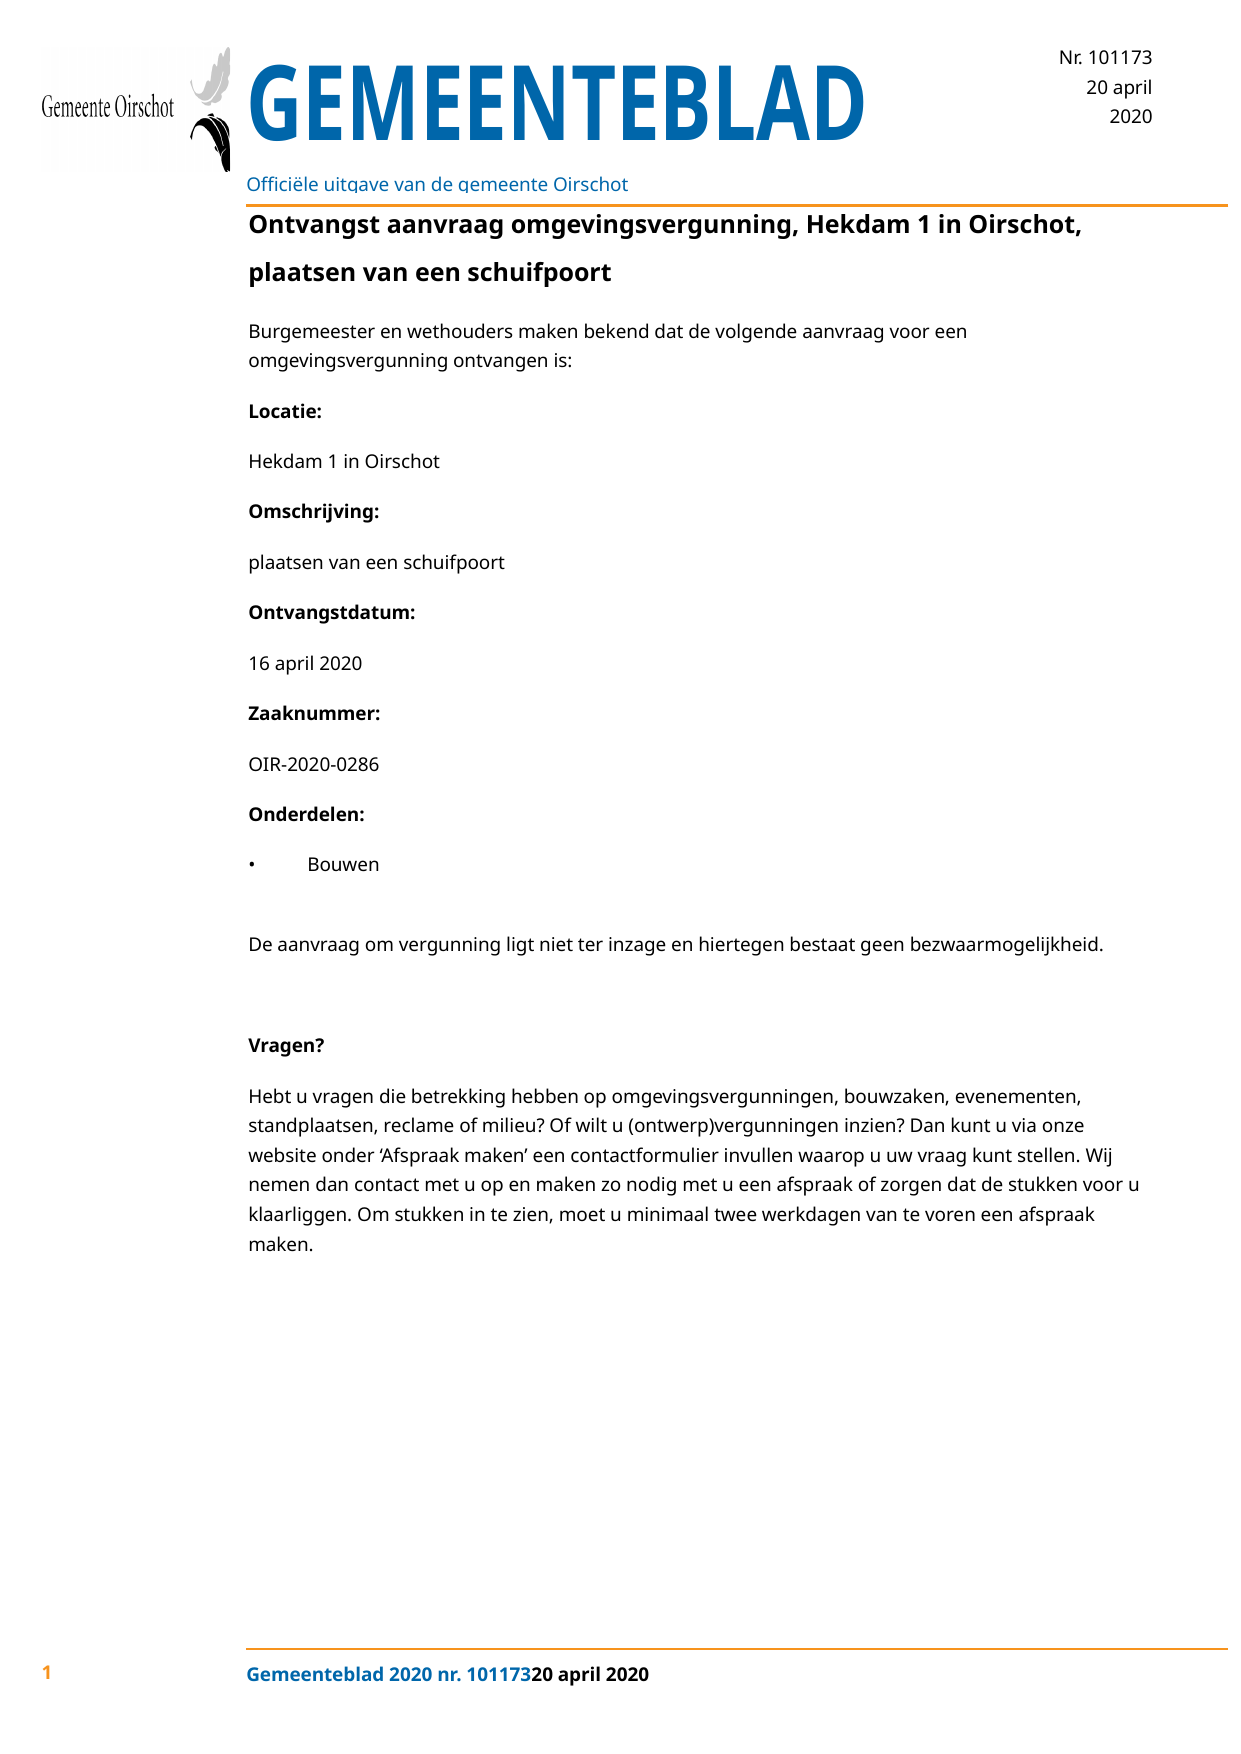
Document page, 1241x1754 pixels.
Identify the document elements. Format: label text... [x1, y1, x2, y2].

text OIR-2020-0286 [248, 751, 1152, 777]
text Hebt u vragen die betrekking hebben op omgevingsvergunningen, bouwzaken, evenementen, standplaatsen, reclame of milieu? Of wilt u (ontwerp)vergunningen inzien? Dan kunt u via onze website onder ‘Afspraak maken’ een contactformulier invullen waarop u uw vraag kunt stellen. Wij nemen dan contact met u op en maken zo nodig met u een afspraak of zorgen dat de stukken voor u klaarliggen. Om stukken in te zien, moet u minimaal twee werkdagen van te voren een afspraak maken. [248, 1083, 1152, 1257]
text Ontvangst aanvraag omgevingsvergunning, Hekdam 1 in Oirschot, plaatsen van een schuifpoort [248, 207, 1152, 288]
text Ontvangstdatum: [248, 599, 1152, 625]
text Burgemeester en wethouders maken bekend dat de volgende aanvraag voor een omgevingsvergunning ontvangen is: [248, 318, 1152, 373]
text Locatie: [248, 398, 1152, 424]
text plaatsen van een schuifpoort [248, 549, 1152, 575]
text Onderdelen: [248, 801, 1152, 827]
text Vragen? [248, 1032, 1152, 1058]
list Bouwen [248, 852, 1152, 877]
text 16 april 2020 [248, 650, 1152, 676]
text Omschrijving: [248, 499, 1152, 524]
text De aanvraag om vergunning ligt niet ter inzage en hiertegen bestaat geen bezwaarmogelijkheid. [248, 932, 1152, 957]
text Zaaknummer: [248, 700, 1152, 726]
text Hekdam 1 in Oirschot [248, 448, 1152, 474]
picture [41, 47, 231, 172]
